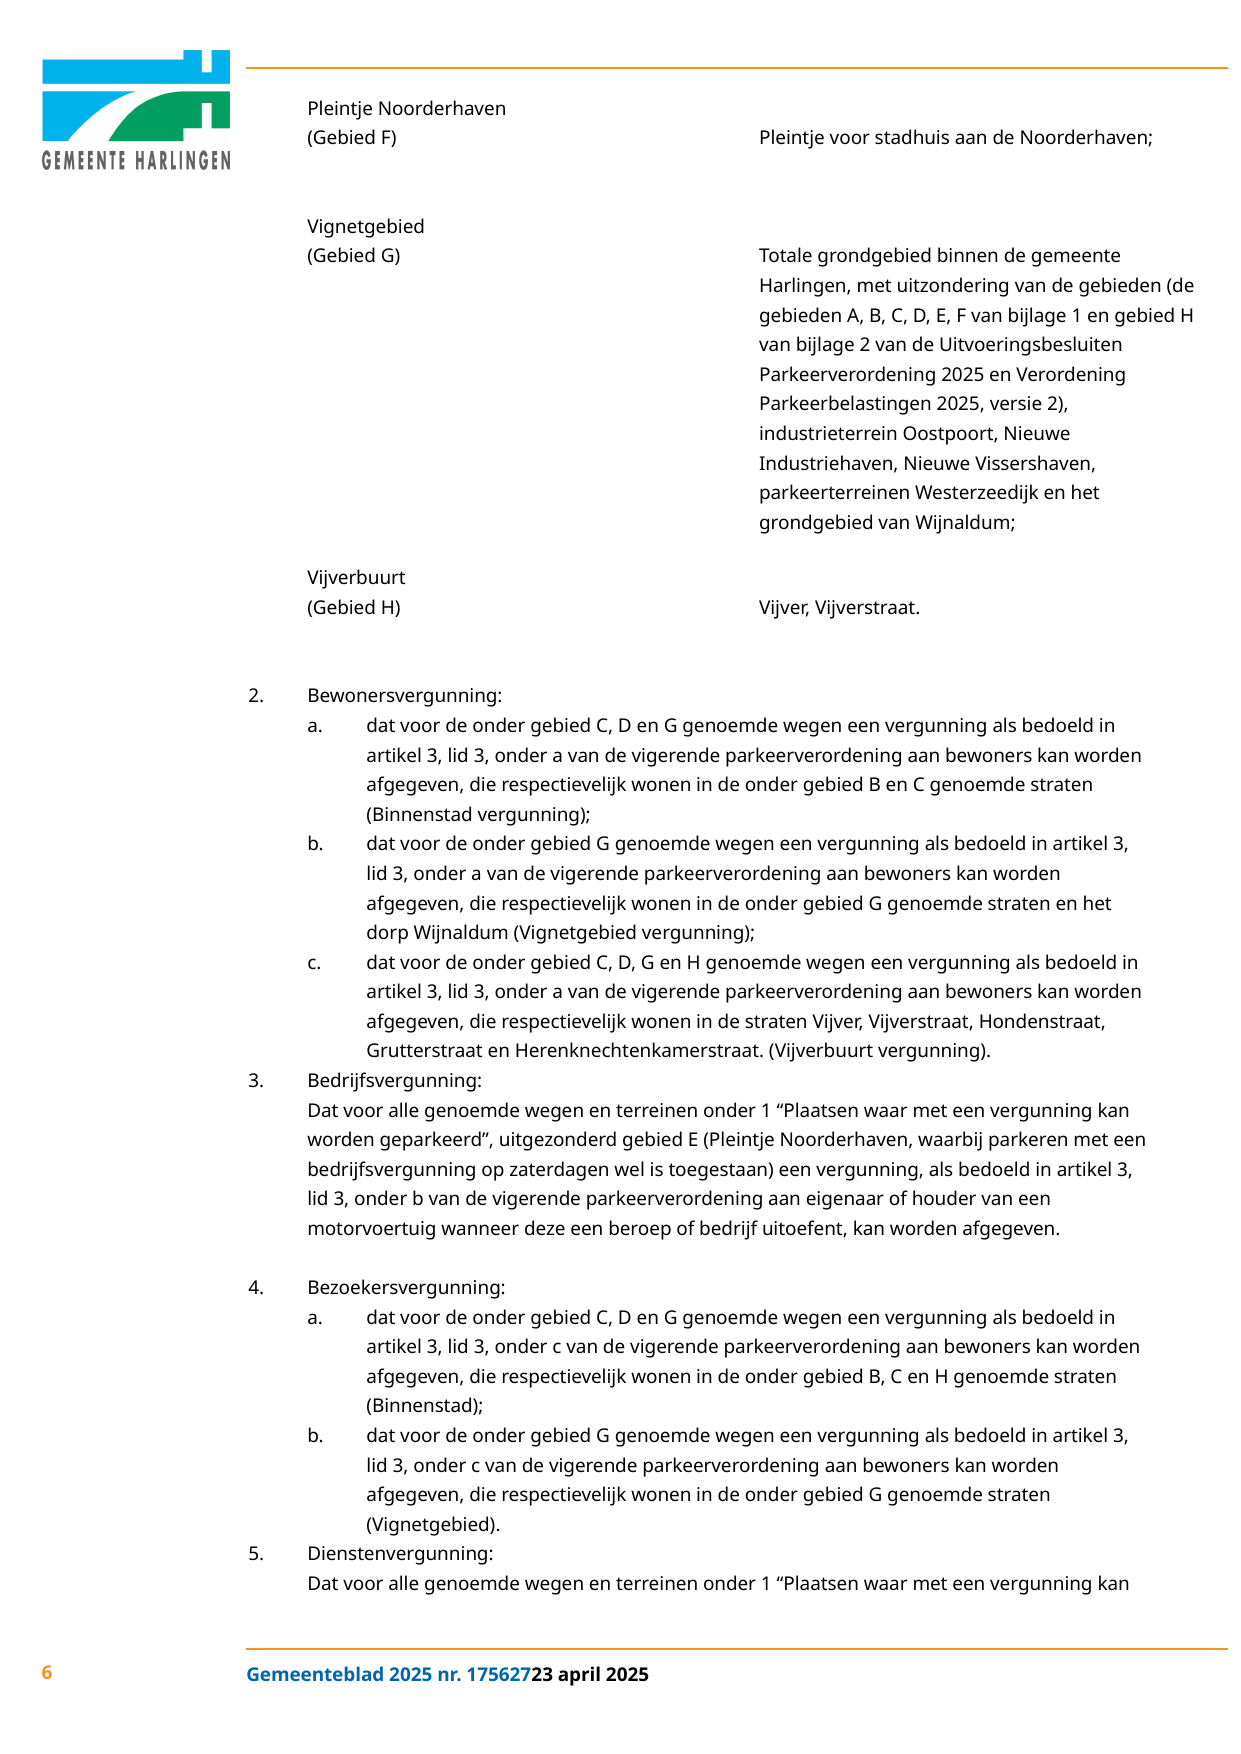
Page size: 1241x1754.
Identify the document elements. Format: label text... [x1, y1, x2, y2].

list dat voor de onder gebied C, D en G genoemde wegen een vergunning als bedoeld in artikel 3, lid 3, onder a van de vigerende parkeerverordening aan bewoners kan worden afgegeven, die respectievelijk wonen in de onder gebied B en C genoemde straten (Binnenstad vergunning); [307, 712, 1152, 827]
list dat voor de onder gebied C, D, G en H genoemde wegen een vergunning als bedoeld in artikel 3, lid 3, onder a van de vigerende parkeerverordening aan bewoners kan worden afgegeven, die respectievelijk wonen in de straten Vijver, Vijverstraat, Hondenstraat, Grutterstraat en Herenknechtenkamerstraat. (Vijverbuurt vergunning). [307, 949, 1152, 1063]
table_header (Gebied G) [307, 243, 759, 535]
list Dat voor alle genoemde wegen en terreinen onder 1 “Plaatsen waar met een vergunning kan [248, 1570, 1152, 1596]
list Bezoekersvergunning: [248, 1274, 1152, 1300]
picture [41, 47, 231, 172]
list Dienstenvergunning: [248, 1541, 1152, 1566]
table_header Vijver, Vijverstraat. [759, 594, 1211, 620]
list Vijverbuurt [248, 564, 1152, 590]
table_header (Gebied F) [307, 125, 759, 150]
list Bewonersvergunning: [248, 683, 1152, 708]
list Dat voor alle genoemde wegen en terreinen onder 1 “Plaatsen waar met een vergunning kan worden geparkeerd”, uitgezonderd gebied E (Pleintje Noorderhaven, waarbij parkeren met een bedrijfsvergunning op zaterdagen wel is toegestaan) een vergunning, als bedoeld in artikel 3, lid 3, onder b van de vigerende parkeerverordening aan eigenaar of houder van een motorvoertuig wanneer deze een beroep of bedrijf uitoefent, kan worden afgegeven. [248, 1097, 1152, 1241]
table_header (Gebied H) [307, 594, 759, 620]
list Pleintje Noorderhaven [248, 95, 1152, 121]
list Vignetgebied [248, 213, 1152, 239]
list dat voor de onder gebied G genoemde wegen een vergunning als bedoeld in artikel 3, lid 3, onder a van de vigerende parkeerverordening aan bewoners kan worden afgegeven, die respectievelijk wonen in de onder gebied G genoemde straten en het dorp Wijnaldum (Vignetgebied vergunning); [307, 831, 1152, 945]
list dat voor de onder gebied G genoemde wegen een vergunning als bedoeld in artikel 3, lid 3, onder c van de vigerende parkeerverordening aan bewoners kan worden afgegeven, die respectievelijk wonen in de onder gebied G genoemde straten (Vignetgebied). [307, 1422, 1152, 1537]
list Bedrijfsvergunning: [248, 1067, 1152, 1093]
table_header Pleintje voor stadhuis aan de Noorderhaven; [759, 125, 1211, 150]
list dat voor de onder gebied C, D en G genoemde wegen een vergunning als bedoeld in artikel 3, lid 3, onder c van de vigerende parkeerverordening aan bewoners kan worden afgegeven, die respectievelijk wonen in de onder gebied B, C en H genoemde straten (Binnenstad); [307, 1304, 1152, 1418]
table_header Totale grondgebied binnen de gemeente Harlingen, met uitzondering van de gebieden (de gebieden A, B, C, D, E, F van bijlage 1 en gebied H van bijlage 2 van de Uitvoeringsbesluiten Parkeerverordening 2025 en Verordening Parkeerbelastingen 2025, versie 2), industrieterrein Oostpoort, Nieuwe Industriehaven, Nieuwe Vissershaven, parkeerterreinen Westerzeedijk en het grondgebied van Wijnaldum; [759, 243, 1211, 535]
